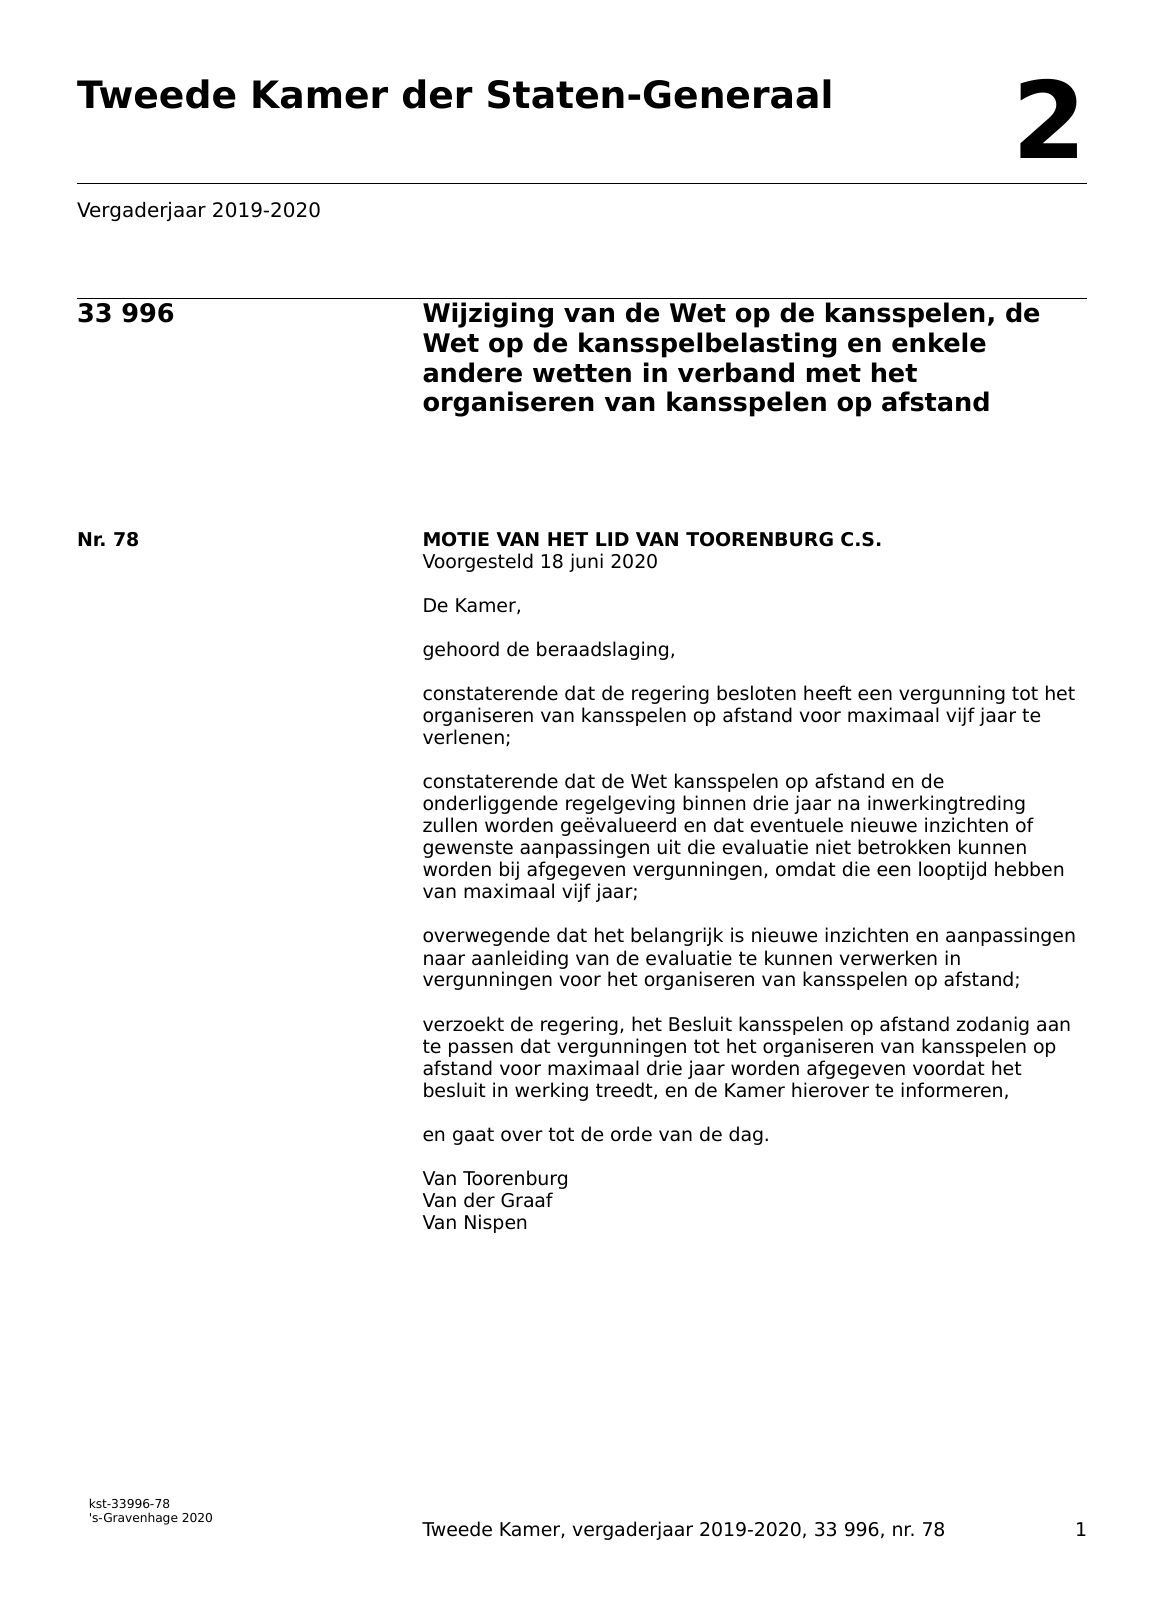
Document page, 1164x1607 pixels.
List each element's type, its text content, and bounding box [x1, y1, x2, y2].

text Van Nispen [422, 1212, 1087, 1234]
text overwegende dat het belangrijk is nieuwe inzichten en aanpassingen naar aanleiding van de evaluatie te kunnen verwerken in vergunningen voor het organiseren van kansspelen op afstand; [422, 925, 1087, 991]
text Van Toorenburg [422, 1168, 1087, 1190]
table_header 2 [886, 59, 1087, 183]
text constaterende dat de Wet kansspelen op afstand en de onderliggende regelgeving binnen drie jaar na inwerkingtreding zullen worden geëvalueerd en dat eventuele nieuwe inzichten of gewenste aanpassingen uit die evaluatie niet betrokken kunnen worden bij afgegeven vergunningen, omdat die een looptijd hebben van maximaal vijf jaar; [422, 771, 1087, 903]
text 's-Gravenhage 2020 [88, 1511, 323, 1525]
text De Kamer, [422, 595, 1087, 617]
text constaterende dat de regering besloten heeft een vergunning tot het organiseren van kansspelen op afstand voor maximaal vijf jaar te verlenen; [422, 683, 1087, 749]
table_header Tweede Kamer der Staten-Generaal [77, 59, 886, 183]
text verzoekt de regering, het Besluit kansspelen op afstand zodanig aan te passen dat vergunningen tot het organiseren van kansspelen op afstand voor maximaal drie jaar worden afgegeven voordat het besluit in werking treedt, en de Kamer hierover te informeren, [422, 1013, 1087, 1101]
table_cell Vergaderjaar 2019-2020 [77, 184, 1087, 298]
subtitle 33 996 Wijziging van de Wet op de kansspelen, de Wet op de kansspelbelasting en enkele andere wetten in verband met het organiseren van kansspelen op afstand [77, 299, 1087, 418]
text kst-33996-78 [88, 1497, 323, 1511]
text gehoord de beraadslaging, [422, 639, 1087, 661]
text Van der Graaf [422, 1190, 1087, 1212]
text Voorgesteld 18 juni 2020 [422, 551, 1087, 573]
subtitle Nr. 78 MOTIE VAN HET LID VAN TOORENBURG C.S. [77, 529, 1087, 551]
text en gaat over tot de orde van de dag. [422, 1124, 1087, 1146]
